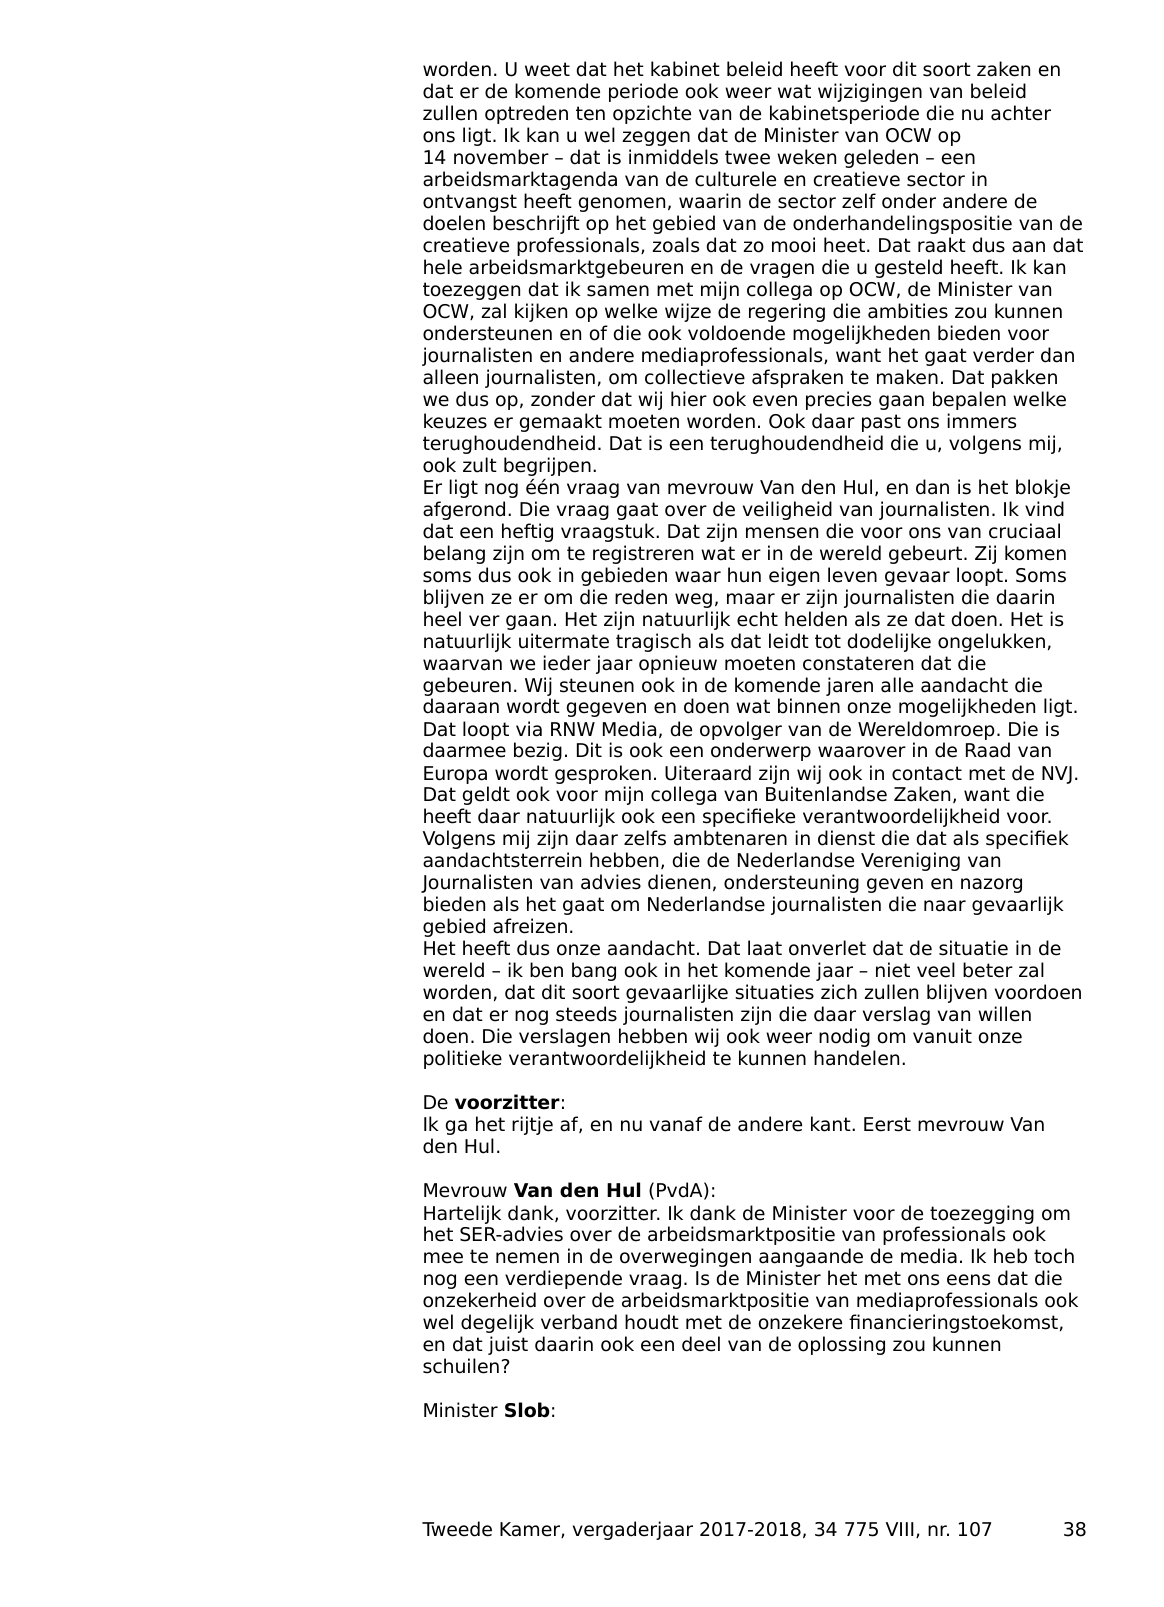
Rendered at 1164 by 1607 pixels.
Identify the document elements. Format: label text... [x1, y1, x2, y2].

text Mevrouw Van den Hul (PvdA): [422, 1180, 1087, 1202]
text Het heeft dus onze aandacht. Dat laat onverlet dat de situatie in de wereld – ik ben bang ook in het komende jaar – niet veel beter zal worden, dat dit soort gevaarlijke situaties zich zullen blijven voordoen en dat er nog steeds journalisten zijn die daar verslag van willen doen. Die verslagen hebben wij ook weer nodig om vanuit onze politieke verantwoordelijkheid te kunnen handelen. [422, 938, 1087, 1070]
text De voorzitter: [422, 1092, 1087, 1114]
text worden. U weet dat het kabinet beleid heeft voor dit soort zaken en dat er de komende periode ook weer wat wijzigingen van beleid zullen optreden ten opzichte van de kabinetsperiode die nu achter ons ligt. Ik kan u wel zeggen dat de Minister van OCW op 14 november – dat is inmiddels twee weken geleden – een arbeidsmarktagenda van de culturele en creatieve sector in ontvangst heeft genomen, waarin de sector zelf onder andere de doelen beschrijft op het gebied van de onderhandelingspositie van de creatieve professionals, zoals dat zo mooi heet. Dat raakt dus aan dat hele arbeidsmarktgebeuren en de vragen die u gesteld heeft. Ik kan toezeggen dat ik samen met mijn collega op OCW, de Minister van OCW, zal kijken op welke wijze de regering die ambities zou kunnen ondersteunen en of die ook voldoende mogelijkheden bieden voor journalisten en andere mediaprofessionals, want het gaat verder dan alleen journalisten, om collectieve afspraken te maken. Dat pakken we dus op, zonder dat wij hier ook even precies gaan bepalen welke keuzes er gemaakt moeten worden. Ook daar past ons immers terughoudendheid. Dat is een terughoudendheid die u, volgens mij, ook zult begrijpen. [422, 59, 1087, 477]
text Er ligt nog één vraag van mevrouw Van den Hul, en dan is het blokje afgerond. Die vraag gaat over de veiligheid van journalisten. Ik vind dat een heftig vraagstuk. Dat zijn mensen die voor ons van cruciaal belang zijn om te registreren wat er in de wereld gebeurt. Zij komen soms dus ook in gebieden waar hun eigen leven gevaar loopt. Soms blijven ze er om die reden weg, maar er zijn journalisten die daarin heel ver gaan. Het zijn natuurlijk echt helden als ze dat doen. Het is natuurlijk uitermate tragisch als dat leidt tot dodelijke ongelukken, waarvan we ieder jaar opnieuw moeten constateren dat die gebeuren. Wij steunen ook in de komende jaren alle aandacht die daaraan wordt gegeven en doen wat binnen onze mogelijkheden ligt. Dat loopt via RNW Media, de opvolger van de Wereldomroep. Die is daarmee bezig. Dit is ook een onderwerp waarover in de Raad van Europa wordt gesproken. Uiteraard zijn wij ook in contact met de NVJ. Dat geldt ook voor mijn collega van Buitenlandse Zaken, want die heeft daar natuurlijk ook een specifieke verantwoordelijkheid voor. Volgens mij zijn daar zelfs ambtenaren in dienst die dat als specifiek aandachtsterrein hebben, die de Nederlandse Vereniging van Journalisten van advies dienen, ondersteuning geven en nazorg bieden als het gaat om Nederlandse journalisten die naar gevaarlijk gebied afreizen. [422, 477, 1087, 938]
text Ik ga het rijtje af, en nu vanaf de andere kant. Eerst mevrouw Van den Hul. [422, 1114, 1087, 1158]
text Minister Slob: [422, 1400, 1087, 1422]
text Hartelijk dank, voorzitter. Ik dank de Minister voor de toezegging om het SER-advies over de arbeidsmarktpositie van professionals ook mee te nemen in de overwegingen aangaande de media. Ik heb toch nog een verdiepende vraag. Is de Minister het met ons eens dat die onzekerheid over de arbeidsmarktpositie van mediaprofessionals ook wel degelijk verband houdt met de onzekere financieringstoekomst, en dat juist daarin ook een deel van de oplossing zou kunnen schuilen? [422, 1202, 1087, 1378]
